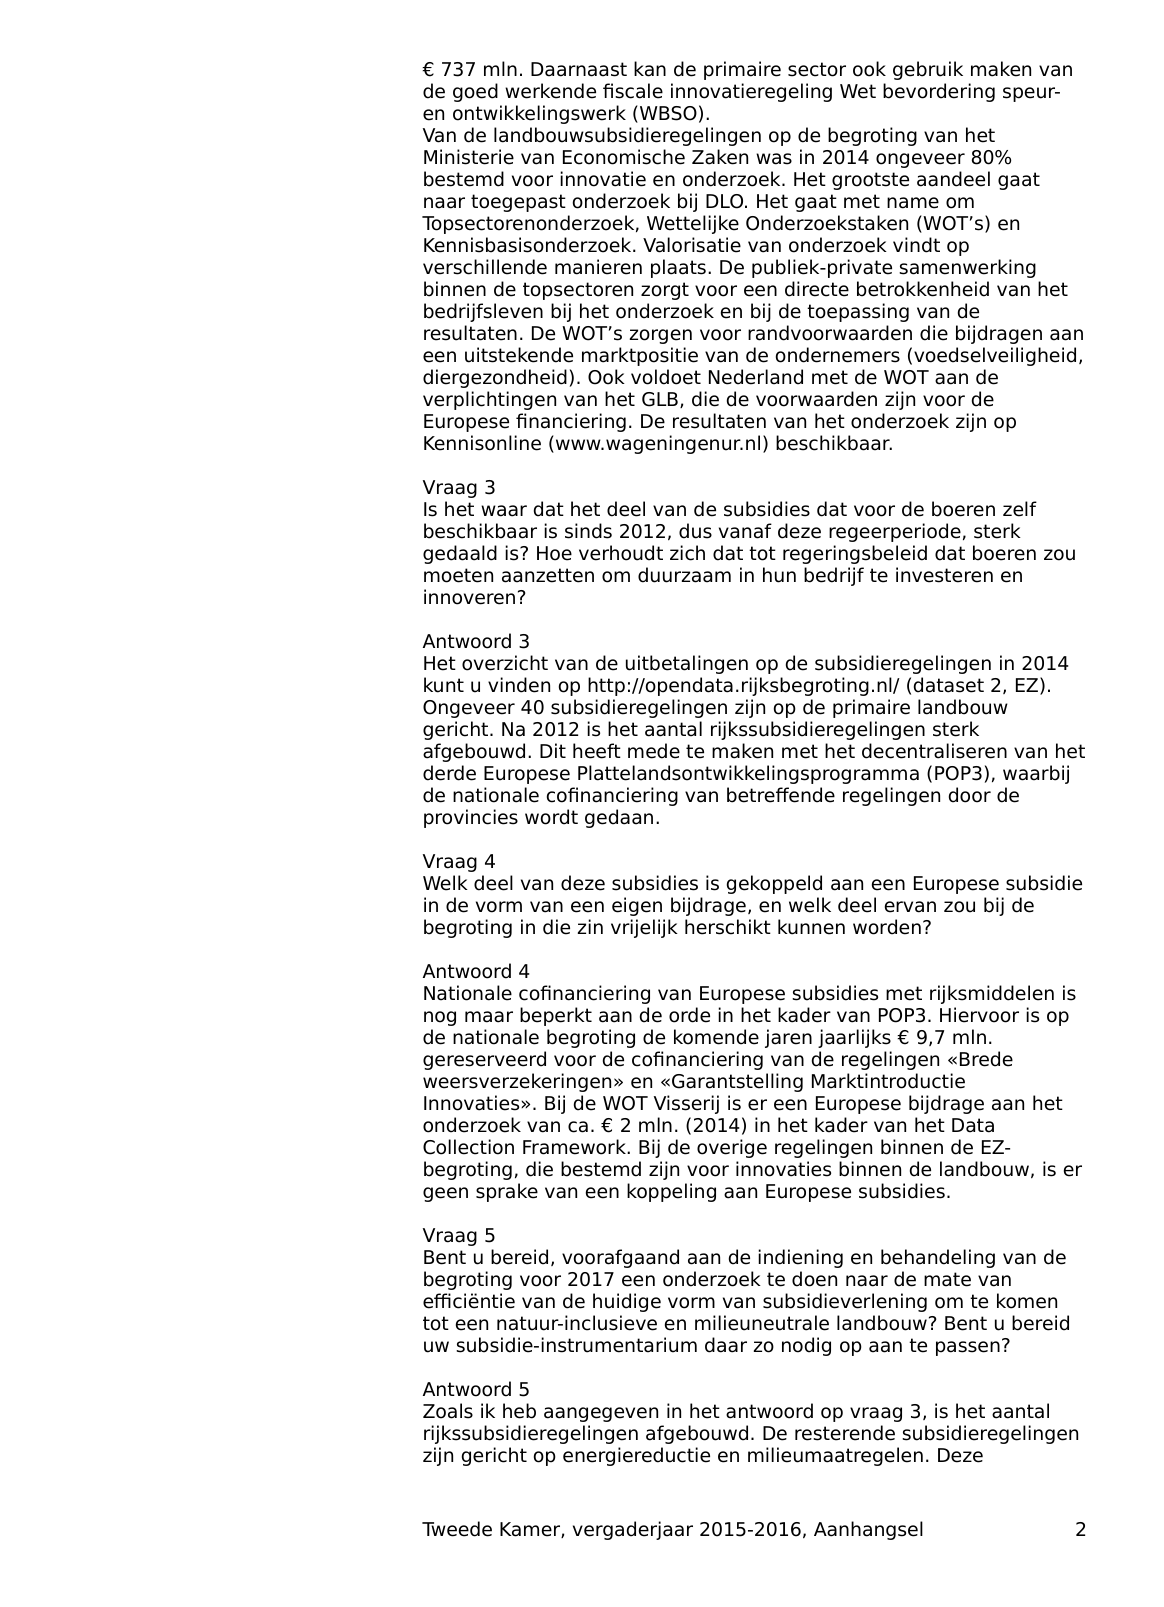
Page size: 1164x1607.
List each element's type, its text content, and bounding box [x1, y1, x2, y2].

text € 737 mln. Daarnaast kan de primaire sector ook gebruik maken van de goed werkende fiscale innovatieregeling Wet bevordering speur- en ontwikkelingswerk (WBSO). [422, 59, 1087, 125]
text Antwoord 4 [422, 961, 1087, 983]
text Het overzicht van de uitbetalingen op de subsidieregelingen in 2014 kunt u vinden op http://opendata.rijksbegroting.nl/ (dataset 2, EZ). Ongeveer 40 subsidieregelingen zijn op de primaire landbouw gericht. Na 2012 is het aantal rijkssubsidieregelingen sterk afgebouwd. Dit heeft mede te maken met het decentraliseren van het derde Europese Plattelandsontwikkelingsprogramma (POP3), waarbij de nationale cofinanciering van betreffende regelingen door de provincies wordt gedaan. [422, 653, 1087, 829]
text Vraag 3 [422, 477, 1087, 499]
text Is het waar dat het deel van de subsidies dat voor de boeren zelf beschikbaar is sinds 2012, dus vanaf deze regeerperiode, sterk gedaald is? Hoe verhoudt zich dat tot regeringsbeleid dat boeren zou moeten aanzetten om duurzaam in hun bedrijf te investeren en innoveren? [422, 499, 1087, 609]
text Bent u bereid, voorafgaand aan de indiening en behandeling van de begroting voor 2017 een onderzoek te doen naar de mate van efficiëntie van de huidige vorm van subsidieverlening om te komen tot een natuur-inclusieve en milieuneutrale landbouw? Bent u bereid uw subsidie-instrumentarium daar zo nodig op aan te passen? [422, 1247, 1087, 1357]
text Nationale cofinanciering van Europese subsidies met rijksmiddelen is nog maar beperkt aan de orde in het kader van POP3. Hiervoor is op de nationale begroting de komende jaren jaarlijks € 9,7 mln. gereserveerd voor de cofinanciering van de regelingen «Brede weersverzekeringen» en «Garantstelling Marktintroductie Innovaties». Bij de WOT Visserij is er een Europese bijdrage aan het onderzoek van ca. € 2 mln. (2014) in het kader van het Data Collection Framework. Bij de overige regelingen binnen de EZ-begroting, die bestemd zijn voor innovaties binnen de landbouw, is er geen sprake van een koppeling aan Europese subsidies. [422, 983, 1087, 1203]
text Vraag 5 [422, 1225, 1087, 1247]
text Van de landbouwsubsidieregelingen op de begroting van het Ministerie van Economische Zaken was in 2014 ongeveer 80% bestemd voor innovatie en onderzoek. Het grootste aandeel gaat naar toegepast onderzoek bij DLO. Het gaat met name om Topsectorenonderzoek, Wettelijke Onderzoekstaken (WOT’s) en Kennisbasisonderzoek. Valorisatie van onderzoek vindt op verschillende manieren plaats. De publiek-private samenwerking binnen de topsectoren zorgt voor een directe betrokkenheid van het bedrijfsleven bij het onderzoek en bij de toepassing van de resultaten. De WOT’s zorgen voor randvoorwaarden die bijdragen aan een uitstekende marktpositie van de ondernemers (voedselveiligheid, diergezondheid). Ook voldoet Nederland met de WOT aan de verplichtingen van het GLB, die de voorwaarden zijn voor de Europese financiering. De resultaten van het onderzoek zijn op Kennisonline (www.wageningenur.nl) beschikbaar. [422, 125, 1087, 455]
text Antwoord 5 [422, 1379, 1087, 1401]
text Vraag 4 [422, 851, 1087, 873]
text Zoals ik heb aangegeven in het antwoord op vraag 3, is het aantal rijkssubsidieregelingen afgebouwd. De resterende subsidieregelingen zijn gericht op energiereductie en milieumaatregelen. Deze [422, 1401, 1087, 1467]
text Welk deel van deze subsidies is gekoppeld aan een Europese subsidie in de vorm van een eigen bijdrage, en welk deel ervan zou bij de begroting in die zin vrijelijk herschikt kunnen worden? [422, 873, 1087, 939]
text Antwoord 3 [422, 631, 1087, 653]
